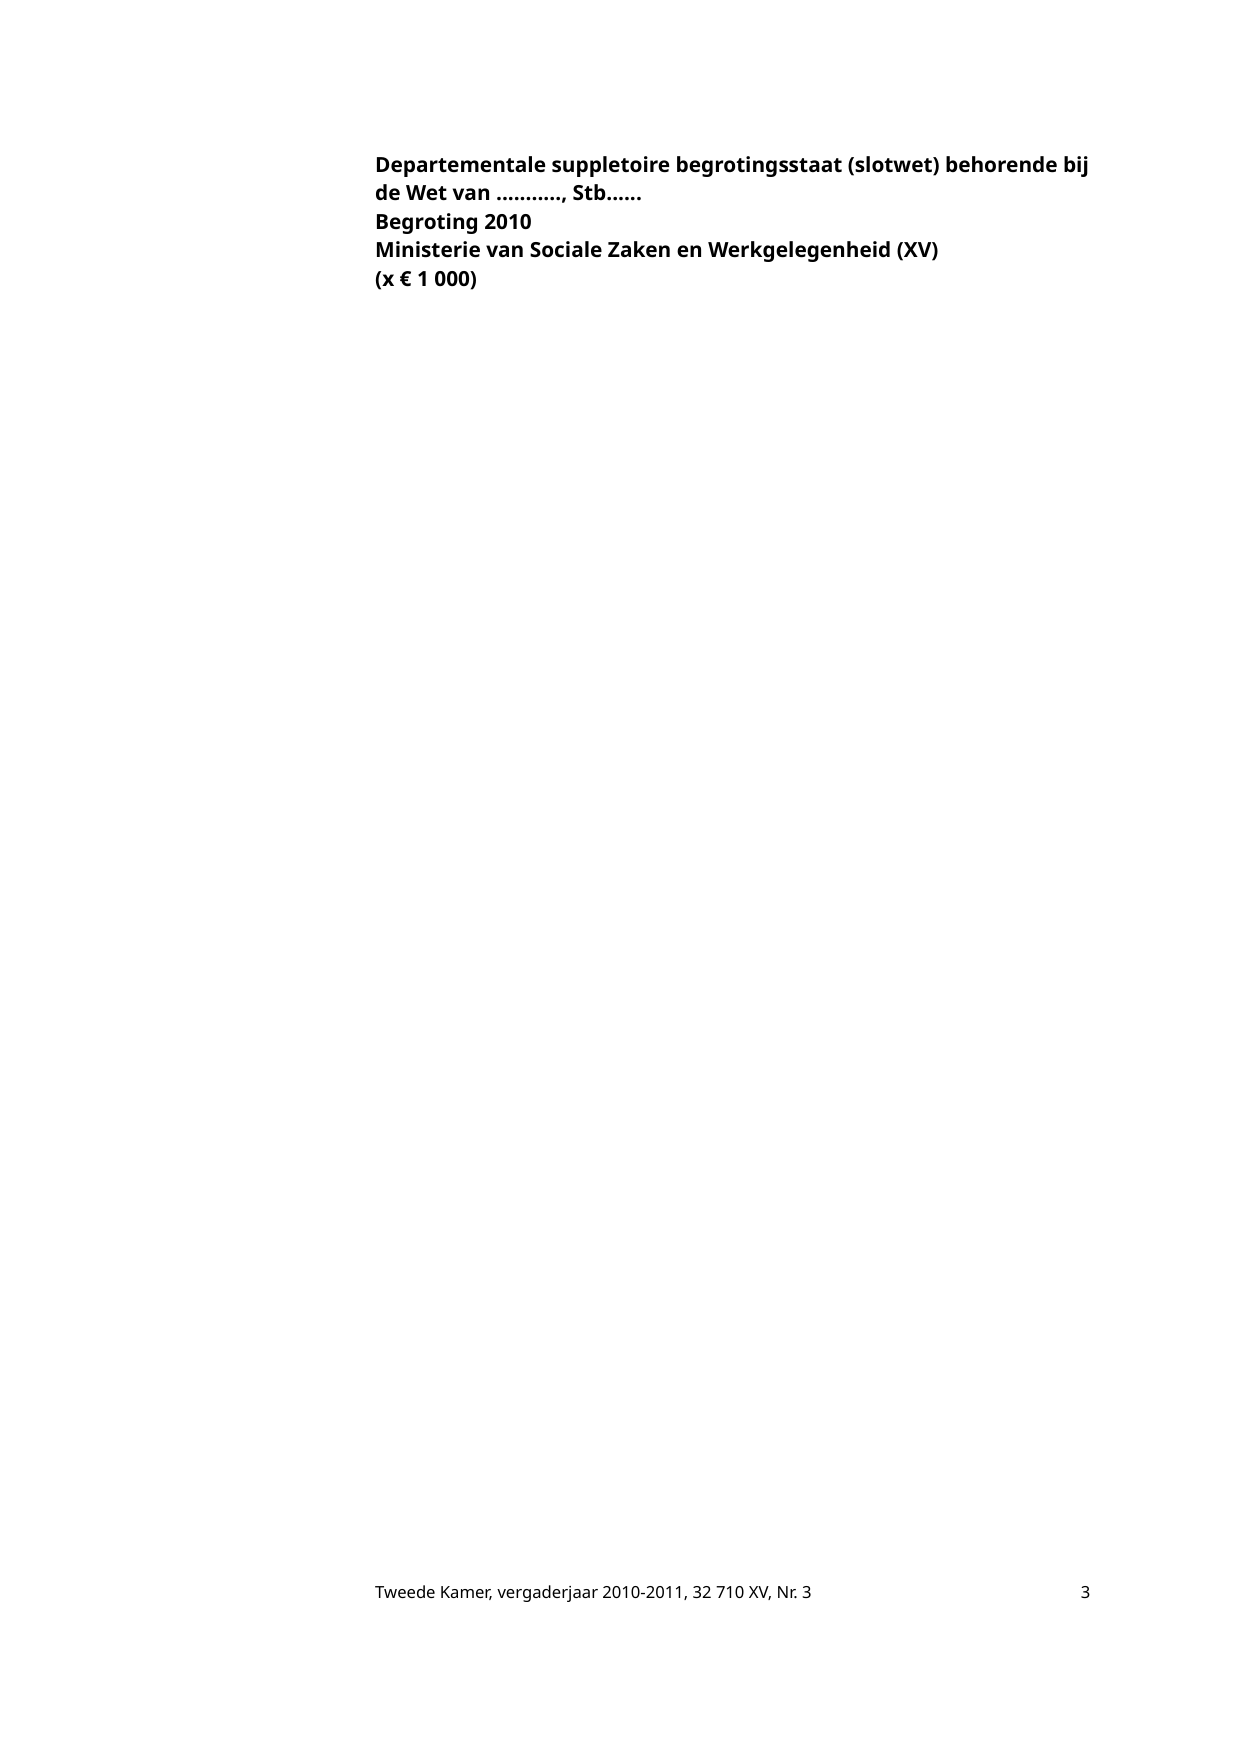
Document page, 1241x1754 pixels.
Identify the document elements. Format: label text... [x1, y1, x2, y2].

text Departementale suppletoire begrotingsstaat (slotwet) behorende bij de Wet van ..........., Stb...... [375, 150, 1090, 207]
text Begroting 2010 [375, 207, 1090, 235]
text (x € 1 000) [375, 264, 1090, 292]
text Ministerie van Sociale Zaken en Werkgelegenheid (XV) [375, 235, 1090, 264]
